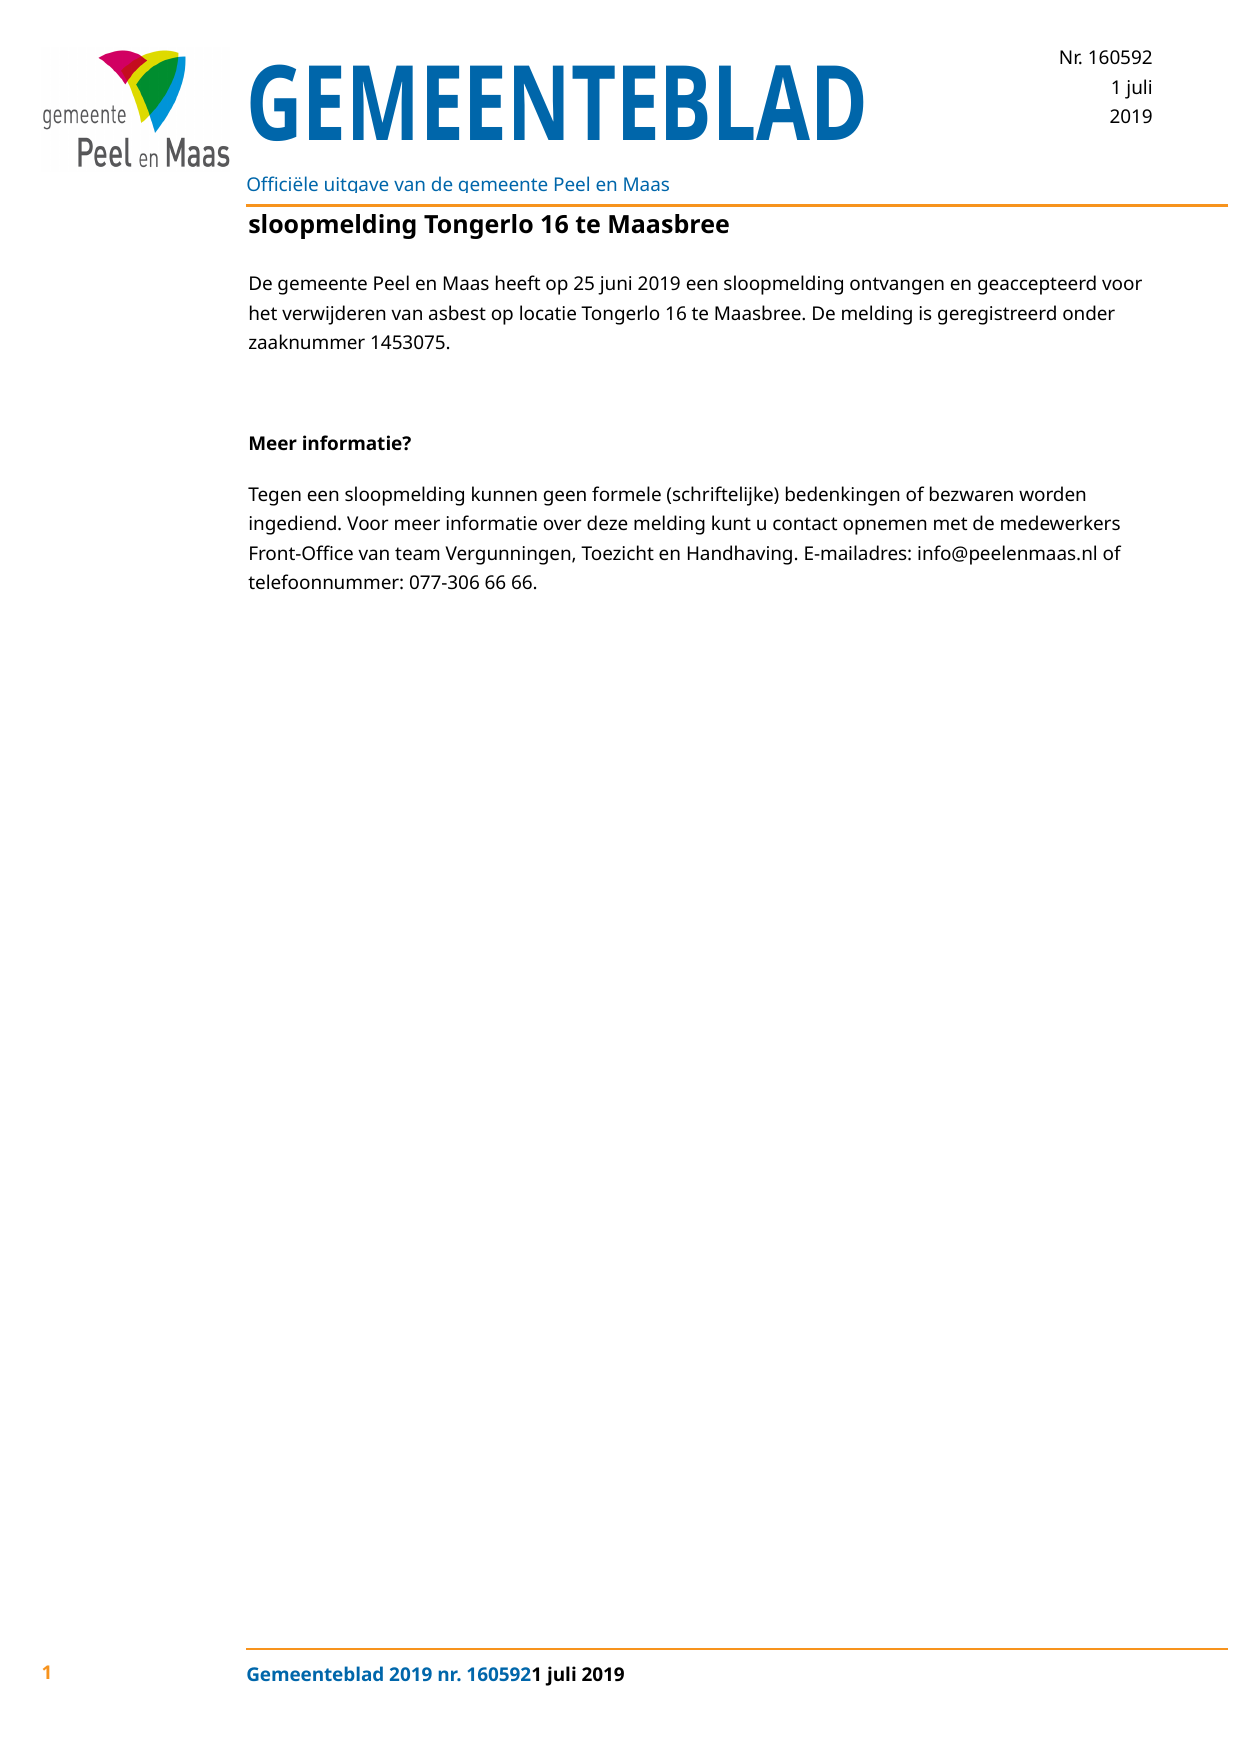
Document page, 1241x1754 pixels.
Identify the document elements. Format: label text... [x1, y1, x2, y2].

text sloopmelding Tongerlo 16 te Maasbree [248, 207, 1152, 241]
picture [41, 47, 231, 172]
text Meer informatie? [248, 430, 1152, 456]
text Tegen een sloopmelding kunnen geen formele (schriftelijke) bedenkingen of bezwaren worden ingediend. Voor meer informatie over deze melding kunt u contact opnemen met de medewerkers Front-Office van team Vergunningen, Toezicht en Handhaving. E-mailadres: info@peelenmaas.nl of telefoonnummer: 077-306 66 66. [248, 481, 1152, 595]
text De gemeente Peel en Maas heeft op 25 juni 2019 een sloopmelding ontvangen en geaccepteerd voor het verwijderen van asbest op locatie Tongerlo 16 te Maasbree. De melding is geregistreerd onder zaaknummer 1453075. [248, 270, 1152, 355]
